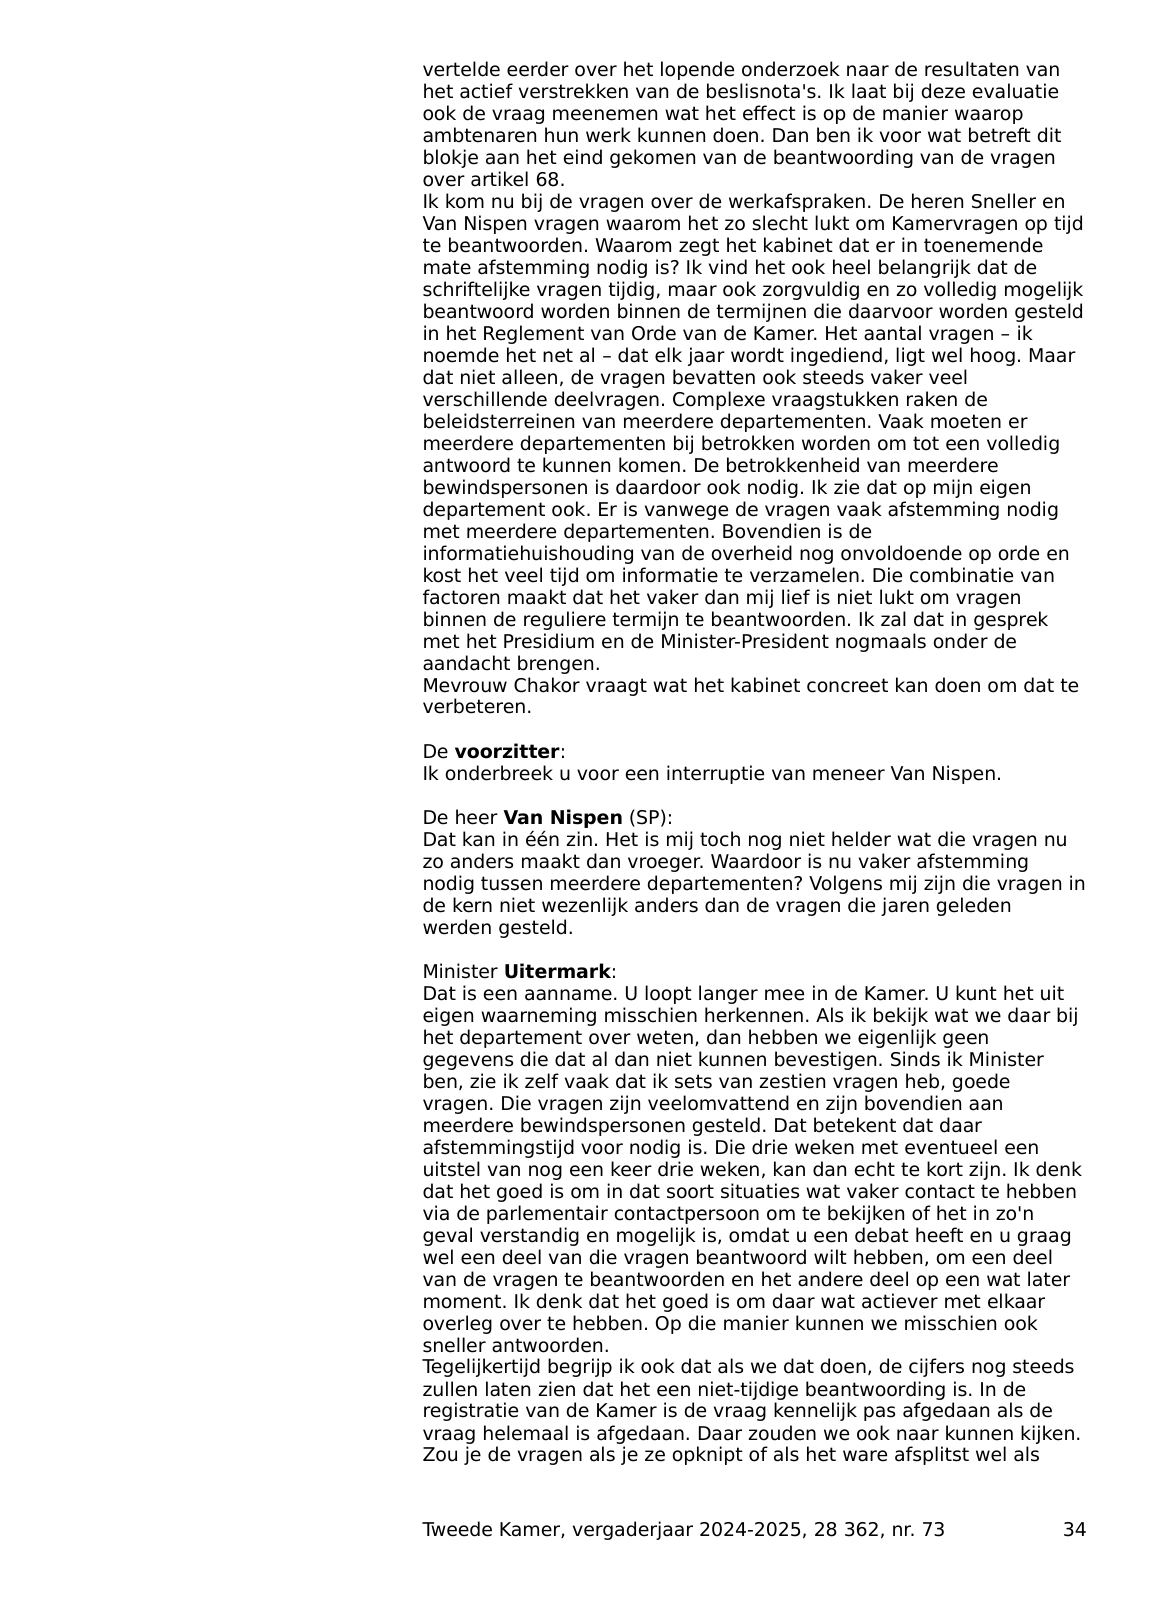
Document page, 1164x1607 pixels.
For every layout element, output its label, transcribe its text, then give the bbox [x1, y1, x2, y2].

text Ik onderbreek u voor een interruptie van meneer Van Nispen. [422, 763, 1087, 784]
text vertelde eerder over het lopende onderzoek naar de resultaten van het actief verstrekken van de beslisnota's. Ik laat bij deze evaluatie ook de vraag meenemen wat het effect is op de manier waarop ambtenaren hun werk kunnen doen. Dan ben ik voor wat betreft dit blokje aan het eind gekomen van de beantwoording van de vragen over artikel 68. [422, 59, 1087, 191]
text Tegelijkertijd begrijp ik ook dat als we dat doen, de cijfers nog steeds zullen laten zien dat het een niet-tijdige beantwoording is. In de registratie van de Kamer is de vraag kennelijk pas afgedaan als de vraag helemaal is afgedaan. Daar zouden we ook naar kunnen kijken. Zou je de vragen als je ze opknipt of als het ware afsplitst wel als [422, 1356, 1087, 1466]
text De voorzitter: [422, 741, 1087, 763]
text Ik kom nu bij de vragen over de werkafspraken. De heren Sneller en Van Nispen vragen waarom het zo slecht lukt om Kamervragen op tijd te beantwoorden. Waarom zegt het kabinet dat er in toenemende mate afstemming nodig is? Ik vind het ook heel belangrijk dat de schriftelijke vragen tijdig, maar ook zorgvuldig en zo volledig mogelijk beantwoord worden binnen de termijnen die daarvoor worden gesteld in het Reglement van Orde van de Kamer. Het aantal vragen – ik noemde het net al – dat elk jaar wordt ingediend, ligt wel hoog. Maar dat niet alleen, de vragen bevatten ook steeds vaker veel verschillende deelvragen. Complexe vraagstukken raken de beleidsterreinen van meerdere departementen. Vaak moeten er meerdere departementen bij betrokken worden om tot een volledig antwoord te kunnen komen. De betrokkenheid van meerdere bewindspersonen is daardoor ook nodig. Ik zie dat op mijn eigen departement ook. Er is vanwege de vragen vaak afstemming nodig met meerdere departementen. Bovendien is de informatiehuishouding van de overheid nog onvoldoende op orde en kost het veel tijd om informatie te verzamelen. Die combinatie van factoren maakt dat het vaker dan mij lief is niet lukt om vragen binnen de reguliere termijn te beantwoorden. Ik zal dat in gesprek met het Presidium en de Minister-President nogmaals onder de aandacht brengen. [422, 191, 1087, 674]
text Dat kan in één zin. Het is mij toch nog niet helder wat die vragen nu zo anders maakt dan vroeger. Waardoor is nu vaker afstemming nodig tussen meerdere departementen? Volgens mij zijn die vragen in de kern niet wezenlijk anders dan de vragen die jaren geleden werden gesteld. [422, 829, 1087, 939]
text Mevrouw Chakor vraagt wat het kabinet concreet kan doen om dat te verbeteren. [422, 674, 1087, 718]
text De heer Van Nispen (SP): [422, 807, 1087, 829]
text Minister Uitermark: [422, 961, 1087, 983]
text Dat is een aanname. U loopt langer mee in de Kamer. U kunt het uit eigen waarneming misschien herkennen. Als ik bekijk wat we daar bij het departement over weten, dan hebben we eigenlijk geen gegevens die dat al dan niet kunnen bevestigen. Sinds ik Minister ben, zie ik zelf vaak dat ik sets van zestien vragen heb, goede vragen. Die vragen zijn veelomvattend en zijn bovendien aan meerdere bewindspersonen gesteld. Dat betekent dat daar afstemmingstijd voor nodig is. Die drie weken met eventueel een uitstel van nog een keer drie weken, kan dan echt te kort zijn. Ik denk dat het goed is om in dat soort situaties wat vaker contact te hebben via de parlementair contactpersoon om te bekijken of het in zo'n geval verstandig en mogelijk is, omdat u een debat heeft en u graag wel een deel van die vragen beantwoord wilt hebben, om een deel van de vragen te beantwoorden en het andere deel op een wat later moment. Ik denk dat het goed is om daar wat actiever met elkaar overleg over te hebben. Op die manier kunnen we misschien ook sneller antwoorden. [422, 983, 1087, 1356]
